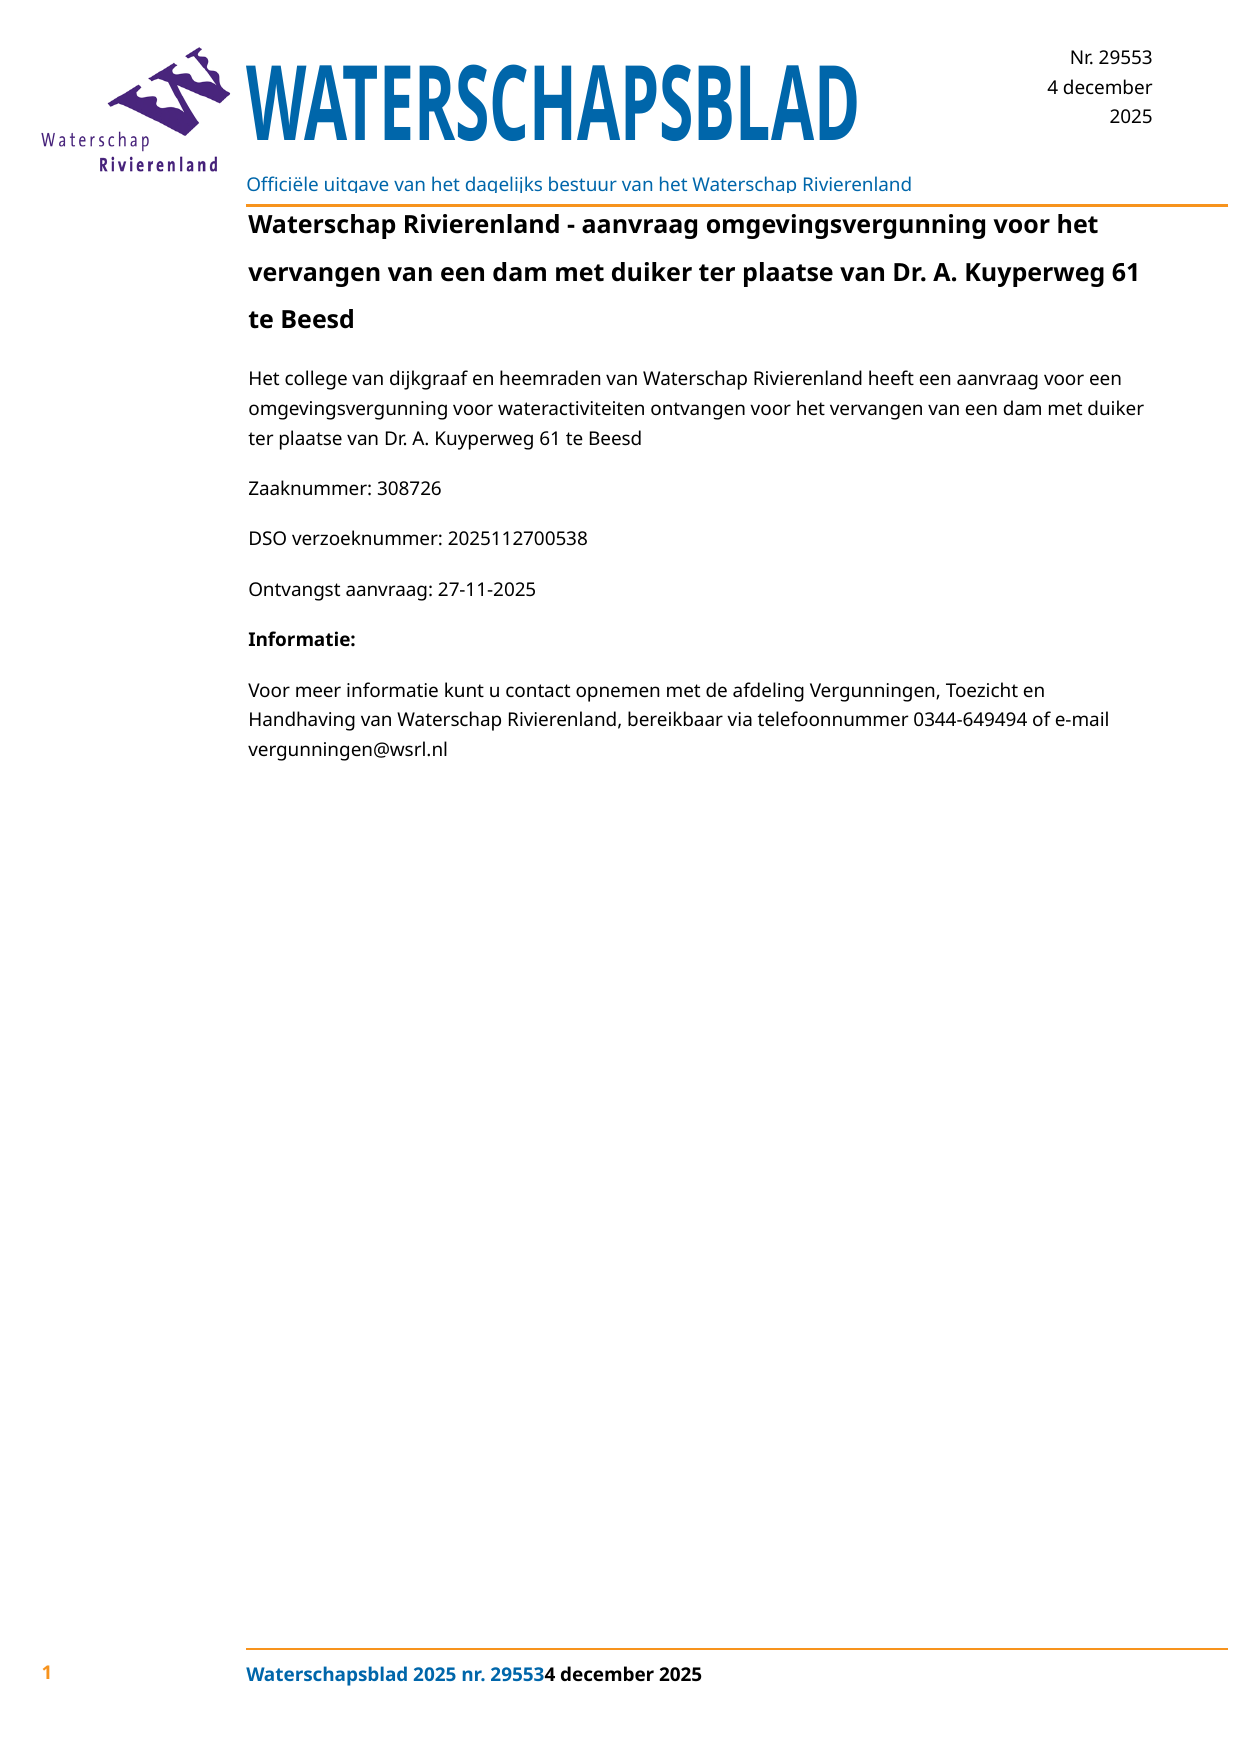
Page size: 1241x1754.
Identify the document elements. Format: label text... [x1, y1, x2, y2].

text Informatie: [248, 626, 1152, 652]
text Het college van dijkgraaf en heemraden van Waterschap Rivierenland heeft een aanvraag voor een omgevingsvergunning voor wateractiviteiten ontvangen voor het vervangen van een dam met duiker ter plaatse van Dr. A. Kuyperweg 61 te Beesd [248, 366, 1152, 450]
text Waterschap Rivierenland - aanvraag omgevingsvergunning voor het vervangen van een dam met duiker ter plaatse van Dr. A. Kuyperweg 61 te Beesd [248, 207, 1152, 336]
text Voor meer informatie kunt u contact opnemen met de afdeling Vergunningen, Toezicht en Handhaving van Waterschap Rivierenland, bereikbaar via telefoonnummer 0344-649494 of e-mail vergunningen@wsrl.nl [248, 677, 1152, 762]
text Zaaknummer: 308726 [248, 475, 1152, 501]
picture [41, 47, 231, 172]
text DSO verzoeknummer: 2025112700538 [248, 526, 1152, 551]
text Ontvangst aanvraag: 27-11-2025 [248, 576, 1152, 602]
